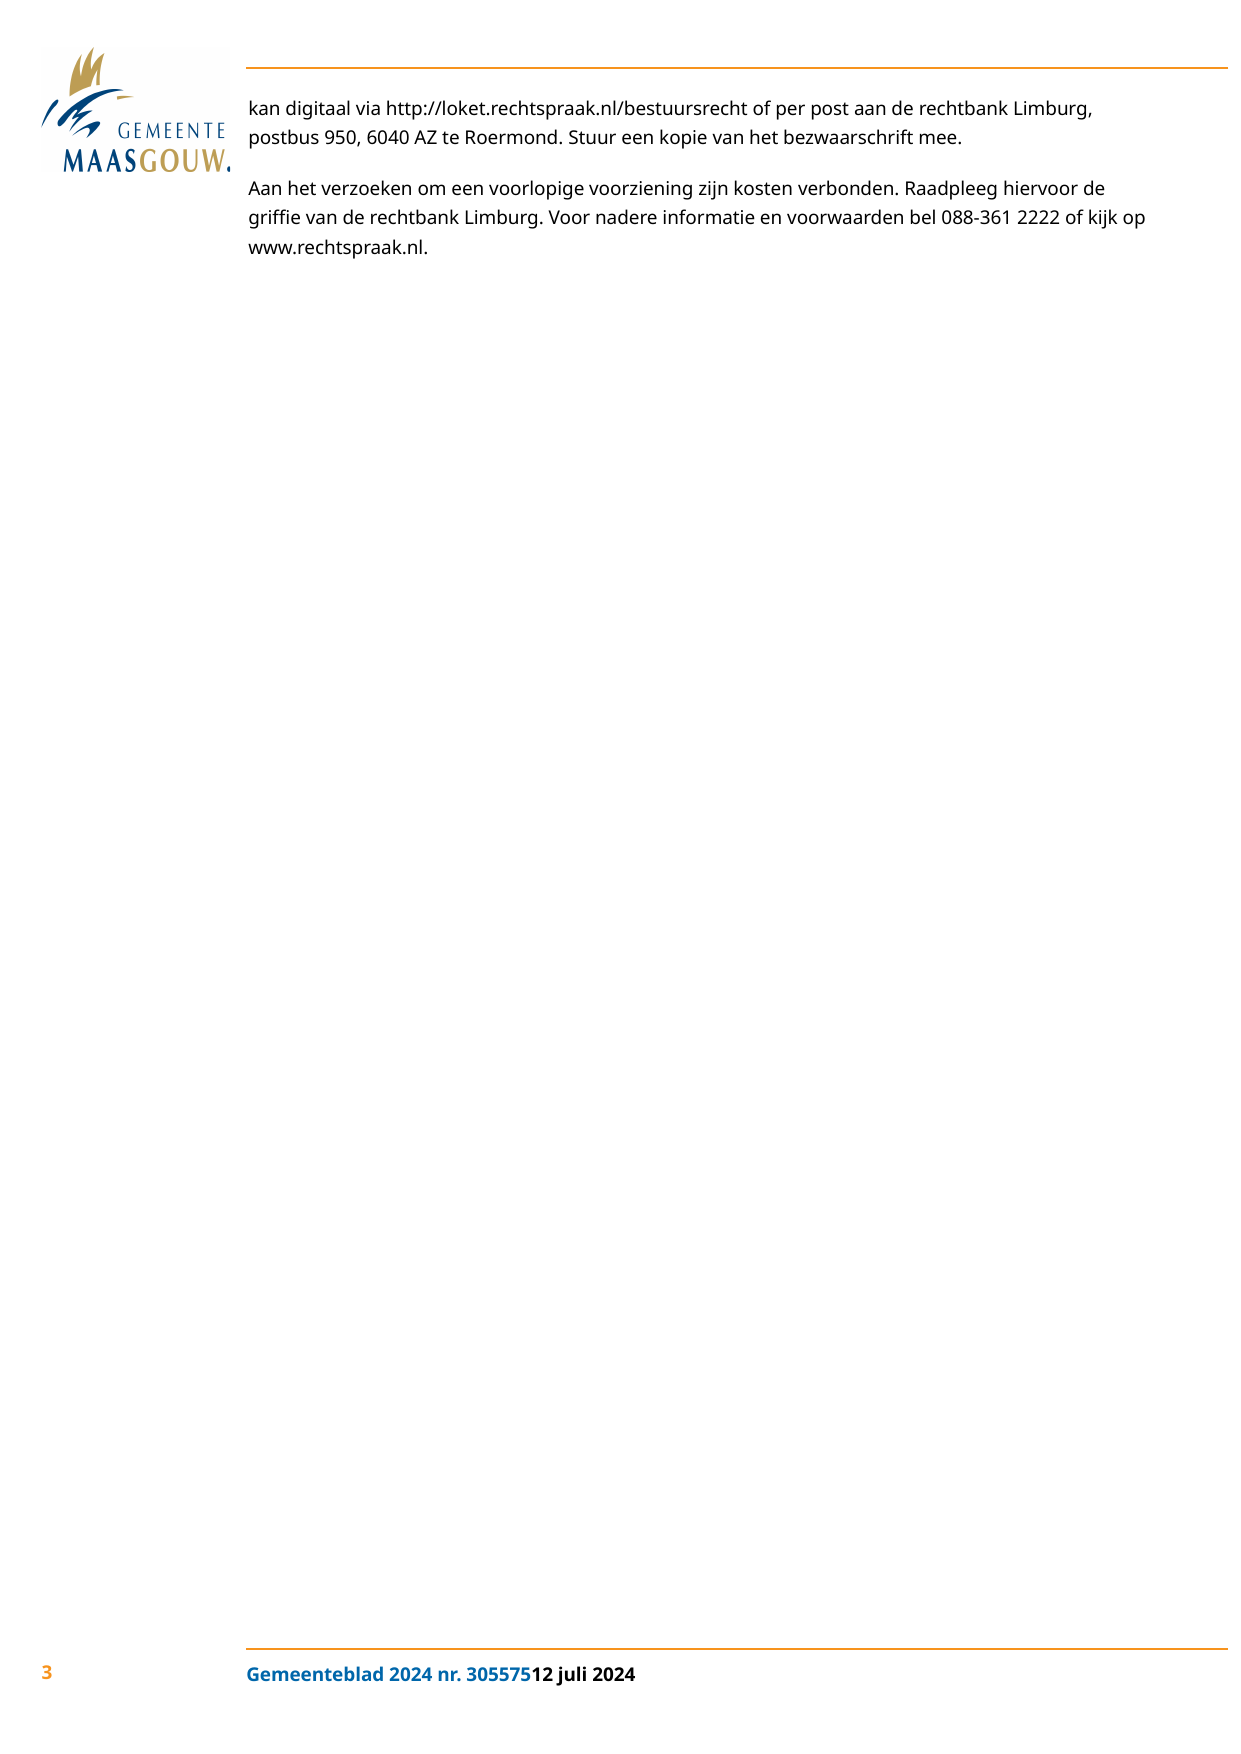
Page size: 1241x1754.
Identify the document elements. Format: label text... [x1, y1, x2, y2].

text Aan het verzoeken om een voorlopige voorziening zijn kosten verbonden. Raadpleeg hiervoor de griffie van de rechtbank Limburg. Voor nadere informatie en voorwaarden bel 088-361 2222 of kijk op www.rechtspraak.nl. [248, 175, 1152, 260]
picture [41, 47, 231, 172]
text kan digitaal via http://loket.rechtspraak.nl/bestuursrecht of per post aan de rechtbank Limburg, postbus 950, 6040 AZ te Roermond. Stuur een kopie van het bezwaarschrift mee. [248, 95, 1152, 150]
